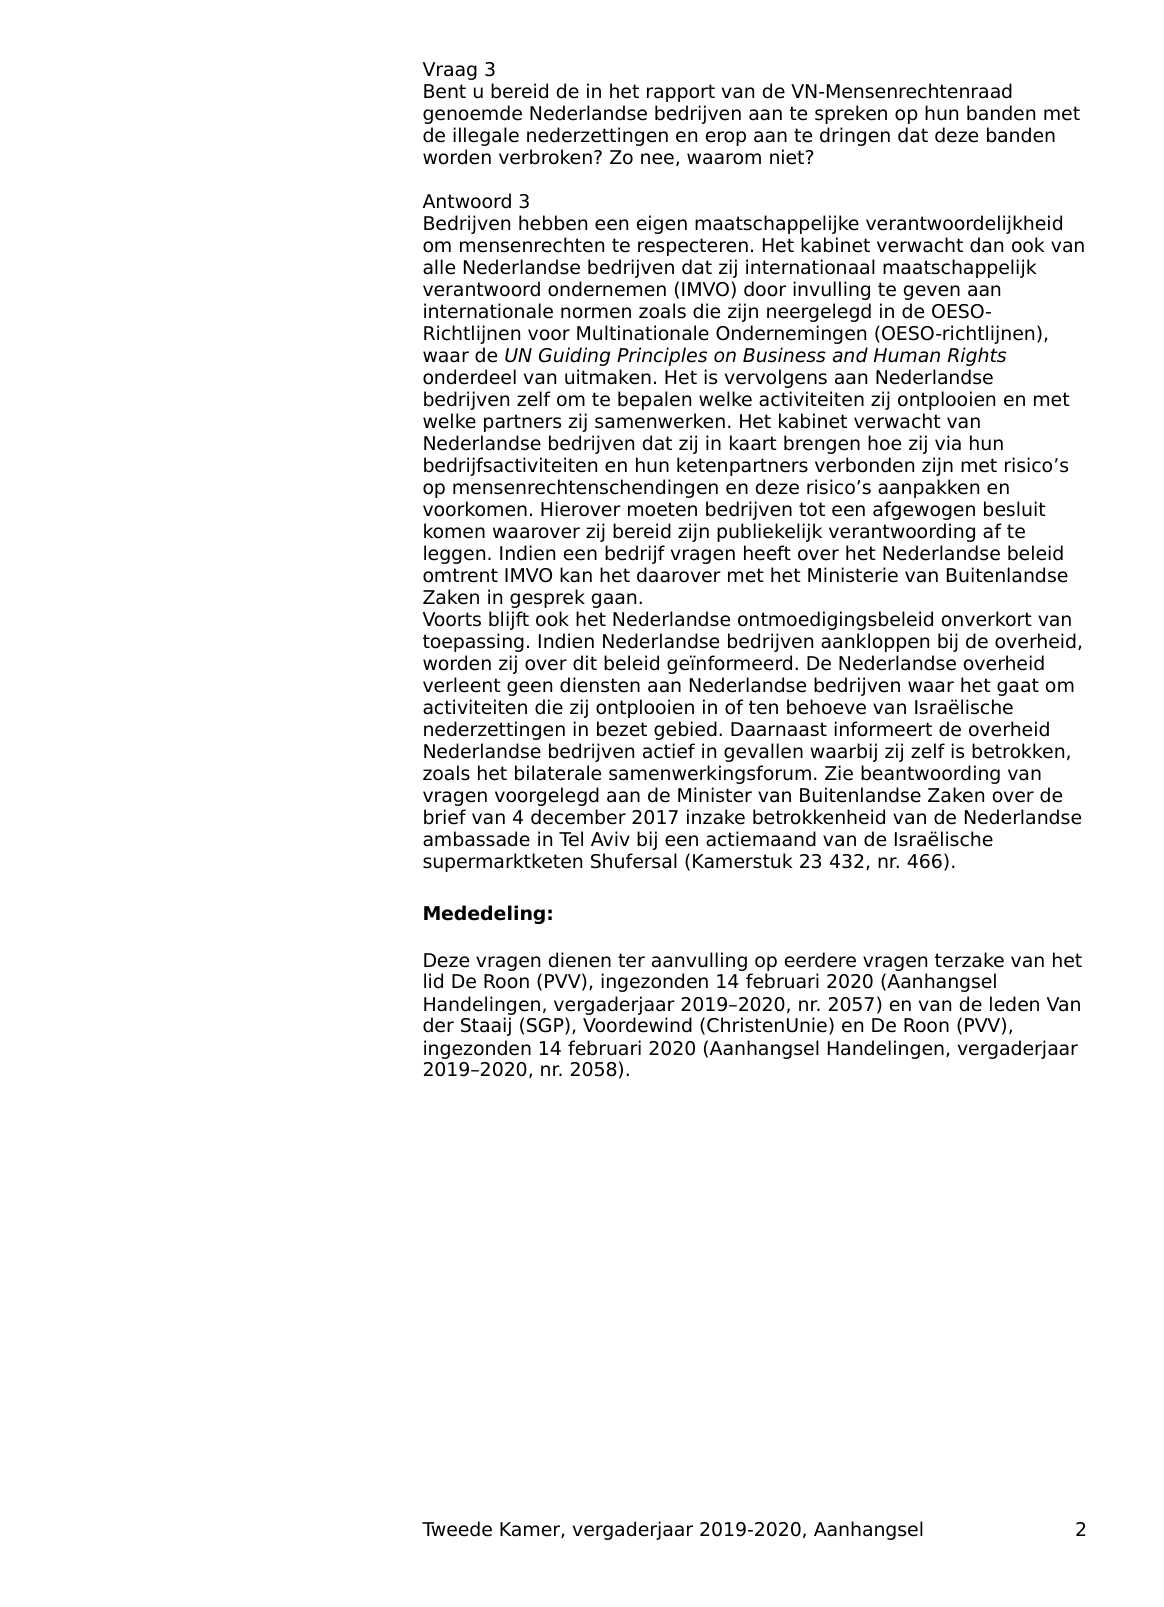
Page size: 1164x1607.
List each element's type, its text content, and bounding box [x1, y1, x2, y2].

text Bedrijven hebben een eigen maatschappelijke verantwoordelijkheid om mensenrechten te respecteren. Het kabinet verwacht dan ook van alle Nederlandse bedrijven dat zij internationaal maatschappelijk verantwoord ondernemen (IMVO) door invulling te geven aan internationale normen zoals die zijn neergelegd in de OESO- Richtlijnen voor Multinationale Ondernemingen (OESO-richtlijnen), waar de UN Guiding Principles on Business and Human Rights onderdeel van uitmaken. Het is vervolgens aan Nederlandse bedrijven zelf om te bepalen welke activiteiten zij ontplooien en met welke partners zij samenwerken. Het kabinet verwacht van Nederlandse bedrijven dat zij in kaart brengen hoe zij via hun bedrijfsactiviteiten en hun ketenpartners verbonden zijn met risico’s op mensenrechtenschendingen en deze risico’s aanpakken en voorkomen. Hierover moeten bedrijven tot een afgewogen besluit komen waarover zij bereid zijn publiekelijk verantwoording af te leggen. Indien een bedrijf vragen heeft over het Nederlandse beleid omtrent IMVO kan het daarover met het Ministerie van Buitenlandse Zaken in gesprek gaan. [422, 213, 1087, 609]
subtitle Mededeling: [422, 902, 1087, 924]
text Deze vragen dienen ter aanvulling op eerdere vragen terzake van het lid De Roon (PVV), ingezonden 14 februari 2020 (Aanhangsel Handelingen, vergaderjaar 2019–2020, nr. 2057) en van de leden Van der Staaij (SGP), Voordewind (ChristenUnie) en De Roon (PVV), ingezonden 14 februari 2020 (Aanhangsel Handelingen, vergaderjaar 2019–2020, nr. 2058). [422, 949, 1087, 1081]
text Bent u bereid de in het rapport van de VN-Mensenrechtenraad genoemde Nederlandse bedrijven aan te spreken op hun banden met de illegale nederzettingen en erop aan te dringen dat deze banden worden verbroken? Zo nee, waarom niet? [422, 81, 1087, 169]
text Voorts blijft ook het Nederlandse ontmoedigingsbeleid onverkort van toepassing. Indien Nederlandse bedrijven aankloppen bij de overheid, worden zij over dit beleid geïnformeerd. De Nederlandse overheid verleent geen diensten aan Nederlandse bedrijven waar het gaat om activiteiten die zij ontplooien in of ten behoeve van Israëlische nederzettingen in bezet gebied. Daarnaast informeert de overheid Nederlandse bedrijven actief in gevallen waarbij zij zelf is betrokken, zoals het bilaterale samenwerkingsforum. Zie beantwoording van vragen voorgelegd aan de Minister van Buitenlandse Zaken over de brief van 4 december 2017 inzake betrokkenheid van de Nederlandse ambassade in Tel Aviv bij een actiemaand van de Israëlische supermarktketen Shufersal (Kamerstuk 23 432, nr. 466). [422, 609, 1087, 872]
text Vraag 3 [422, 59, 1087, 81]
text Antwoord 3 [422, 191, 1087, 213]
